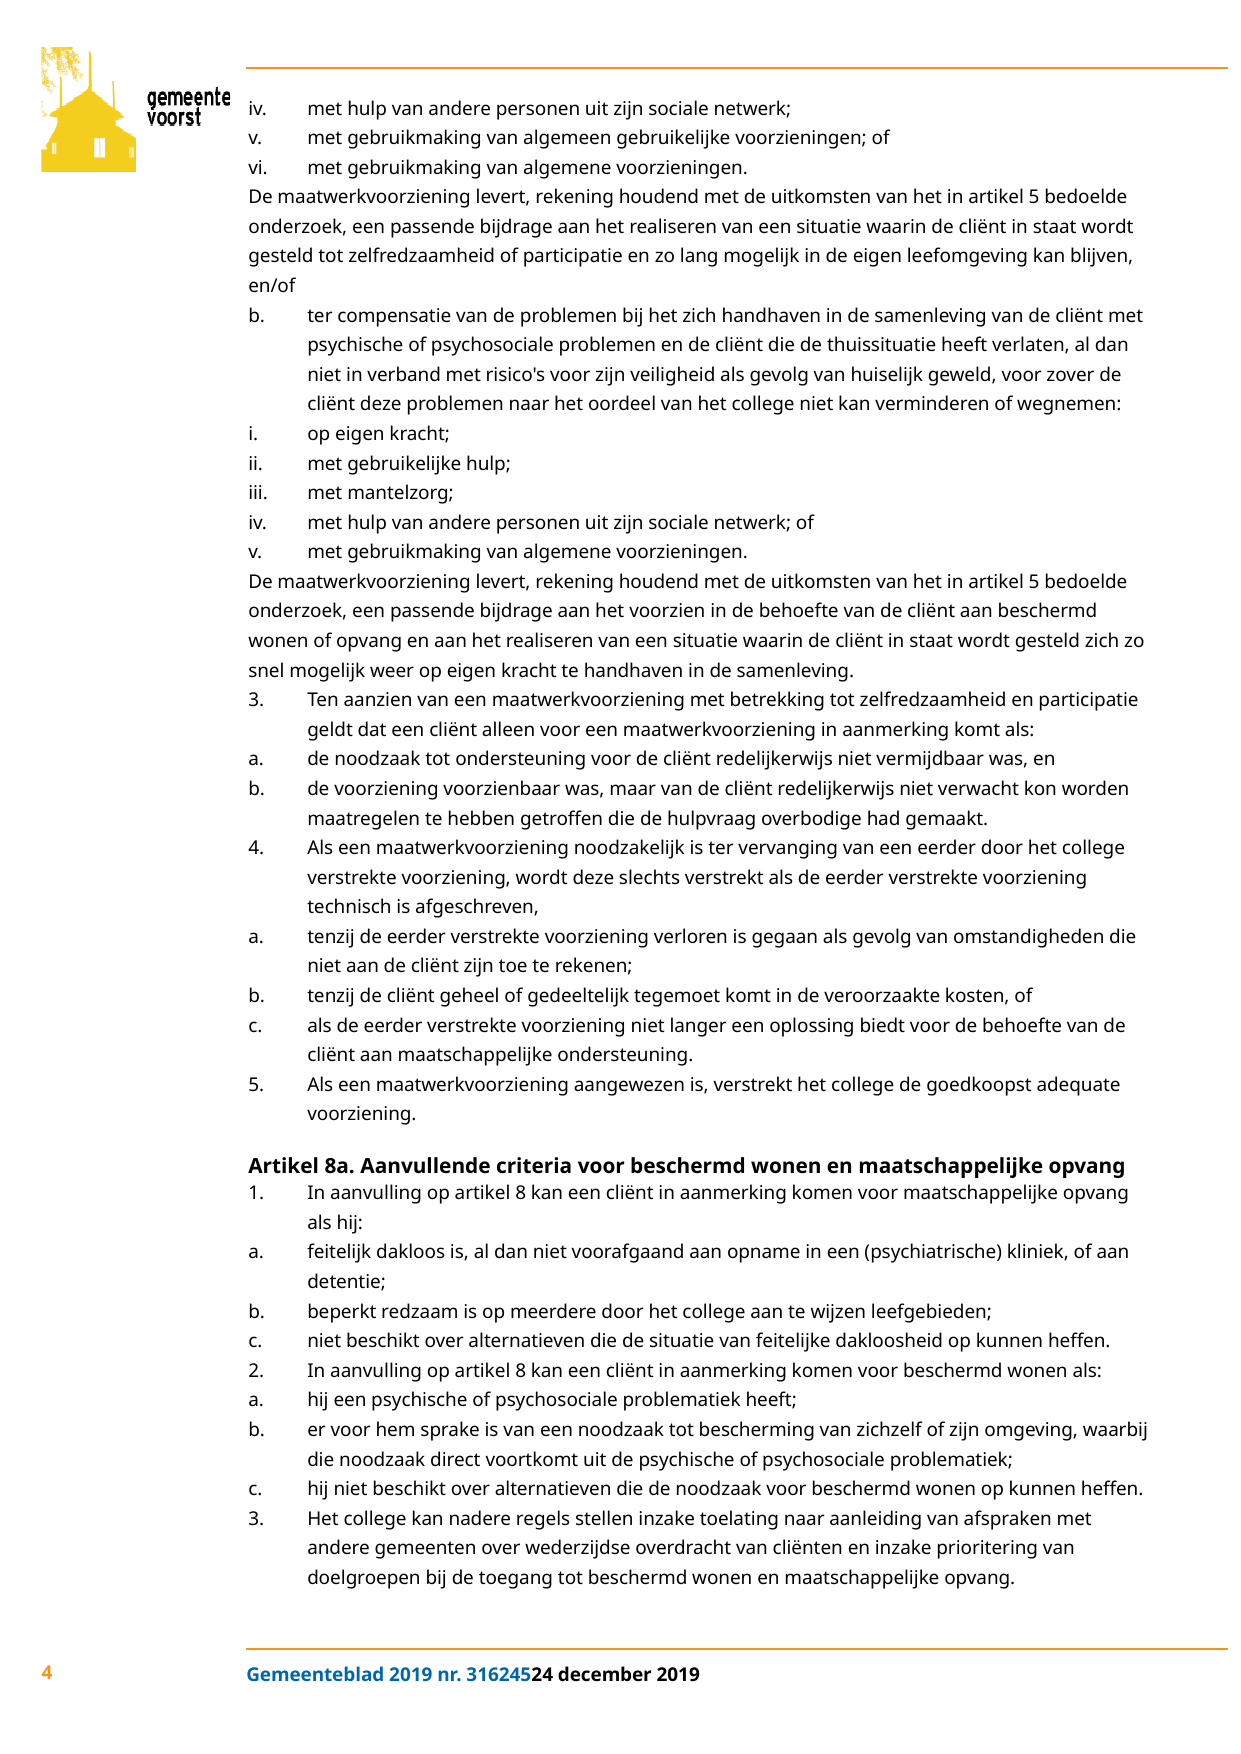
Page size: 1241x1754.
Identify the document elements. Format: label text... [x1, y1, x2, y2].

list de noodzaak tot ondersteuning voor de cliënt redelijkerwijs niet vermijdbaar was, en [248, 746, 1152, 771]
text Artikel 8a. Aanvullende criteria voor beschermd wonen en maatschappelijke opvang [248, 1151, 1152, 1179]
list met mantelzorg; [248, 479, 1152, 505]
text De maatwerkvoorziening levert, rekening houdend met de uitkomsten van het in artikel 5 bedoelde onderzoek, een passende bijdrage aan het realiseren van een situatie waarin de cliënt in staat wordt gesteld tot zelfredzaamheid of participatie en zo lang mogelijk in de eigen leefomgeving kan blijven, en/of [248, 183, 1152, 298]
list ter compensatie van de problemen bij het zich handhaven in de samenleving van de cliënt met psychische of psychosociale problemen en de cliënt die de thuissituatie heeft verlaten, al dan niet in verband met risico's voor zijn veiligheid als gevolg van huiselijk geweld, voor zover de cliënt deze problemen naar het oordeel van het college niet kan verminderen of wegnemen: [248, 302, 1152, 416]
list met gebruikmaking van algemene voorzieningen. [248, 538, 1152, 564]
list In aanvulling op artikel 8 kan een cliënt in aanmerking komen voor beschermd wonen als: [248, 1357, 1152, 1383]
list Als een maatwerkvoorziening aangewezen is, verstrekt het college de goedkoopst adequate voorziening. [248, 1071, 1152, 1126]
list In aanvulling op artikel 8 kan een cliënt in aanmerking komen voor maatschappelijke opvang als hij: [248, 1179, 1152, 1235]
list hij niet beschikt over alternatieven die de noodzaak voor beschermd wonen op kunnen heffen. [248, 1475, 1152, 1501]
list niet beschikt over alternatieven die de situatie van feitelijke dakloosheid op kunnen heffen. [248, 1327, 1152, 1353]
list Ten aanzien van een maatwerkvoorziening met betrekking tot zelfredzaamheid en participatie geldt dat een cliënt alleen voor een maatwerkvoorziening in aanmerking komt als: [248, 686, 1152, 742]
list als de eerder verstrekte voorziening niet langer een oplossing biedt voor de behoefte van de cliënt aan maatschappelijke ondersteuning. [248, 1012, 1152, 1067]
list beperkt redzaam is op meerdere door het college aan te wijzen leefgebieden; [248, 1298, 1152, 1323]
list met gebruikelijke hulp; [248, 450, 1152, 476]
picture [41, 47, 231, 172]
list tenzij de cliënt geheel of gedeeltelijk tegemoet komt in de veroorzaakte kosten, of [248, 982, 1152, 1008]
list met gebruikmaking van algemeen gebruikelijke voorzieningen; of [248, 124, 1152, 150]
list feitelijk dakloos is, al dan niet voorafgaand aan opname in een (psychiatrische) kliniek, of aan detentie; [248, 1239, 1152, 1294]
list met hulp van andere personen uit zijn sociale netwerk; [248, 95, 1152, 121]
list met gebruikmaking van algemene voorzieningen. [248, 154, 1152, 180]
list Het college kan nadere regels stellen inzake toelating naar aanleiding van afspraken met andere gemeenten over wederzijdse overdracht van cliënten en inzake prioritering van doelgroepen bij de toegang tot beschermd wonen en maatschappelijke opvang. [248, 1505, 1152, 1590]
list de voorziening voorzienbaar was, maar van de cliënt redelijkerwijs niet verwacht kon worden maatregelen te hebben getroffen die de hulpvraag overbodige had gemaakt. [248, 775, 1152, 831]
text De maatwerkvoorziening levert, rekening houdend met de uitkomsten van het in artikel 5 bedoelde onderzoek, een passende bijdrage aan het voorzien in de behoefte van de cliënt aan beschermd wonen of opvang en aan het realiseren van een situatie waarin de cliënt in staat wordt gesteld zich zo snel mogelijk weer op eigen kracht te handhaven in de samenleving. [248, 568, 1152, 683]
list Als een maatwerkvoorziening noodzakelijk is ter vervanging van een eerder door het college verstrekte voorziening, wordt deze slechts verstrekt als de eerder verstrekte voorziening technisch is afgeschreven, [248, 834, 1152, 919]
list hij een psychische of psychosociale problematiek heeft; [248, 1387, 1152, 1412]
list tenzij de eerder verstrekte voorziening verloren is gegaan als gevolg van omstandigheden die niet aan de cliënt zijn toe te rekenen; [248, 923, 1152, 978]
list er voor hem sprake is van een noodzaak tot bescherming van zichzelf of zijn omgeving, waarbij die noodzaak direct voortkomt uit de psychische of psychosociale problematiek; [248, 1416, 1152, 1471]
list met hulp van andere personen uit zijn sociale netwerk; of [248, 509, 1152, 535]
list op eigen kracht; [248, 420, 1152, 446]
